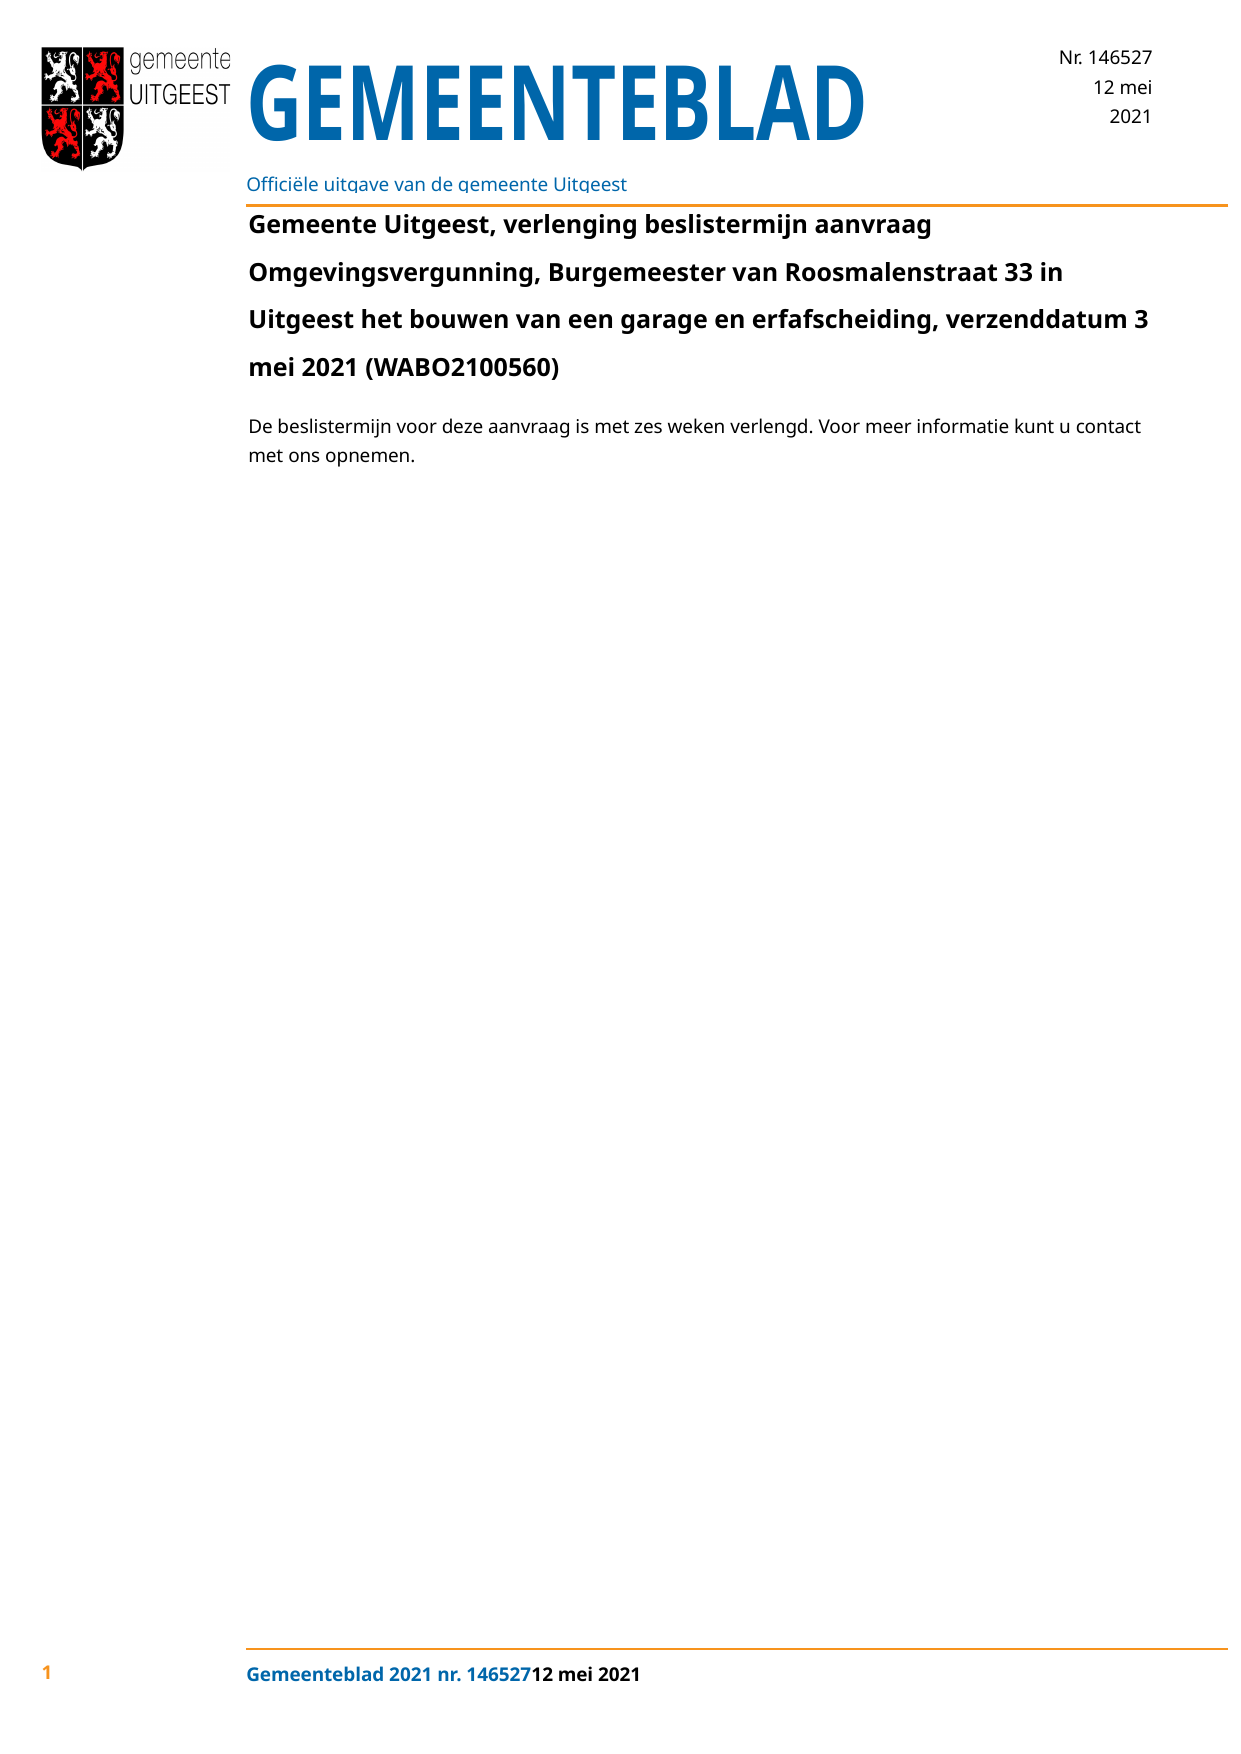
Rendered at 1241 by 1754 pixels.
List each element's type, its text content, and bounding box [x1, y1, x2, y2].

picture [41, 47, 231, 172]
text De beslistermijn voor deze aanvraag is met zes weken verlengd. Voor meer informatie kunt u contact met ons opnemen. [248, 413, 1152, 468]
text Gemeente Uitgeest, verlenging beslistermijn aanvraag Omgevingsvergunning, Burgemeester van Roosmalenstraat 33 in Uitgeest het bouwen van een garage en erfafscheiding, verzenddatum 3 mei 2021 (WABO2100560) [248, 207, 1152, 384]
